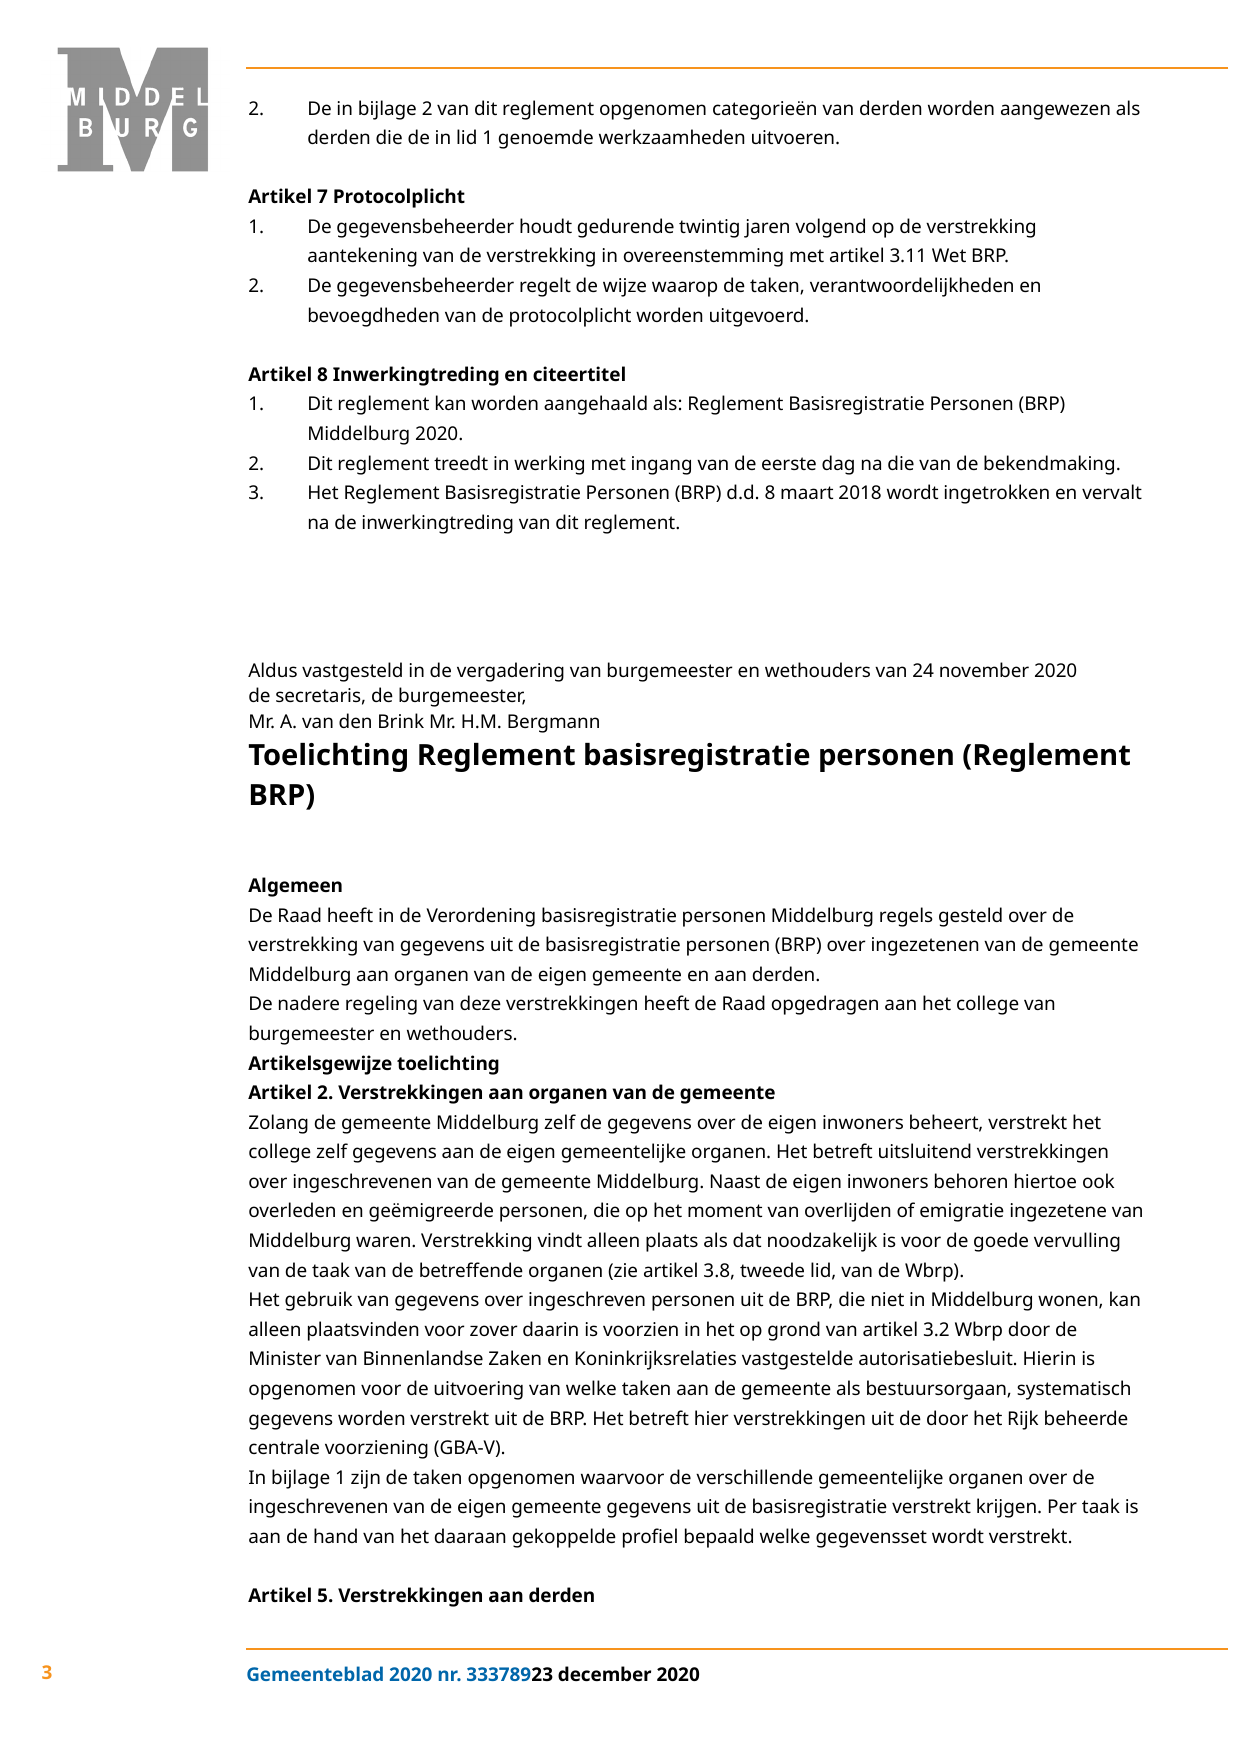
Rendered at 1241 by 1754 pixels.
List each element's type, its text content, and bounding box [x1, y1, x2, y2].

list Het Reglement Basisregistratie Personen (BRP) d.d. 8 maart 2018 wordt ingetrokken en vervalt na de inwerkingtreding van dit reglement. [248, 479, 1152, 535]
list De gegevensbeheerder regelt de wijze waarop de taken, verantwoordelijkheden en bevoegdheden van de protocolplicht worden uitgevoerd. [248, 272, 1152, 328]
text Mr. A. van den Brink Mr. H.M. Bergmann [248, 708, 1152, 734]
text De nadere regeling van deze verstrekkingen heeft de Raad opgedragen aan het college van burgemeester en wethouders. [248, 991, 1152, 1046]
list De gegevensbeheerder houdt gedurende twintig jaren volgend op de verstrekking aantekening van de verstrekking in overeenstemming met artikel 3.11 Wet BRP. [248, 213, 1152, 268]
text Toelichting Reglement basisregistratie personen (Reglement BRP) [248, 734, 1152, 813]
text Artikel 7 Protocolplicht [248, 183, 1152, 209]
text Zolang de gemeente Middelburg zelf de gegevens over de eigen inwoners beheert, verstrekt het college zelf gegevens aan de eigen gemeentelijke organen. Het betreft uitsluitend verstrekkingen over ingeschrevenen van de gemeente Middelburg. Naast de eigen inwoners behoren hiertoe ook overleden en geëmigreerde personen, die op het moment van overlijden of emigratie ingezetene van Middelburg waren. Verstrekking vindt alleen plaats als dat noodzakelijk is voor de goede vervulling van de taak van de betreffende organen (zie artikel 3.8, tweede lid, van de Wbrp). [248, 1109, 1152, 1282]
text In bijlage 1 zijn de taken opgenomen waarvoor de verschillende gemeentelijke organen over de ingeschrevenen van de eigen gemeente gegevens uit de basisregistratie verstrekt krijgen. Per taak is aan de hand van het daaraan gekoppelde profiel bepaald welke gegevensset wordt verstrekt. [248, 1464, 1152, 1549]
text Algemeen [248, 872, 1152, 898]
text De Raad heeft in de Verordening basisregistratie personen Middelburg regels gesteld over de verstrekking van gegevens uit de basisregistratie personen (BRP) over ingezetenen van de gemeente Middelburg aan organen van de eigen gemeente en aan derden. [248, 902, 1152, 987]
text Artikel 8 Inwerkingtreding en citeertitel [248, 361, 1152, 387]
picture [41, 47, 231, 172]
text Aldus vastgesteld in de vergadering van burgemeester en wethouders van 24 november 2020 [248, 657, 1152, 683]
text Het gebruik van gegevens over ingeschreven personen uit de BRP, die niet in Middelburg wonen, kan alleen plaatsvinden voor zover daarin is voorzien in het op grond van artikel 3.2 Wbrp door de Minister van Binnenlandse Zaken en Koninkrijksrelaties vastgestelde autorisatiebesluit. Hierin is opgenomen voor de uitvoering van welke taken aan de gemeente als bestuursorgaan, systematisch gegevens worden verstrekt uit de BRP. Het betreft hier verstrekkingen uit de door het Rijk beheerde centrale voorziening (GBA-V). [248, 1286, 1152, 1460]
text de secretaris, de burgemeester, [248, 683, 1152, 708]
list Dit reglement treedt in werking met ingang van de eerste dag na die van de bekendmaking. [248, 450, 1152, 476]
text Artikelsgewijze toelichting [248, 1050, 1152, 1075]
text Artikel 5. Verstrekkingen aan derden [248, 1582, 1152, 1608]
list Dit reglement kan worden aangehaald als: Reglement Basisregistratie Personen (BRP) Middelburg 2020. [248, 391, 1152, 446]
text Artikel 2. Verstrekkingen aan organen van de gemeente [248, 1079, 1152, 1105]
list De in bijlage 2 van dit reglement opgenomen categorieën van derden worden aangewezen als derden die de in lid 1 genoemde werkzaamheden uitvoeren. [248, 95, 1152, 150]
